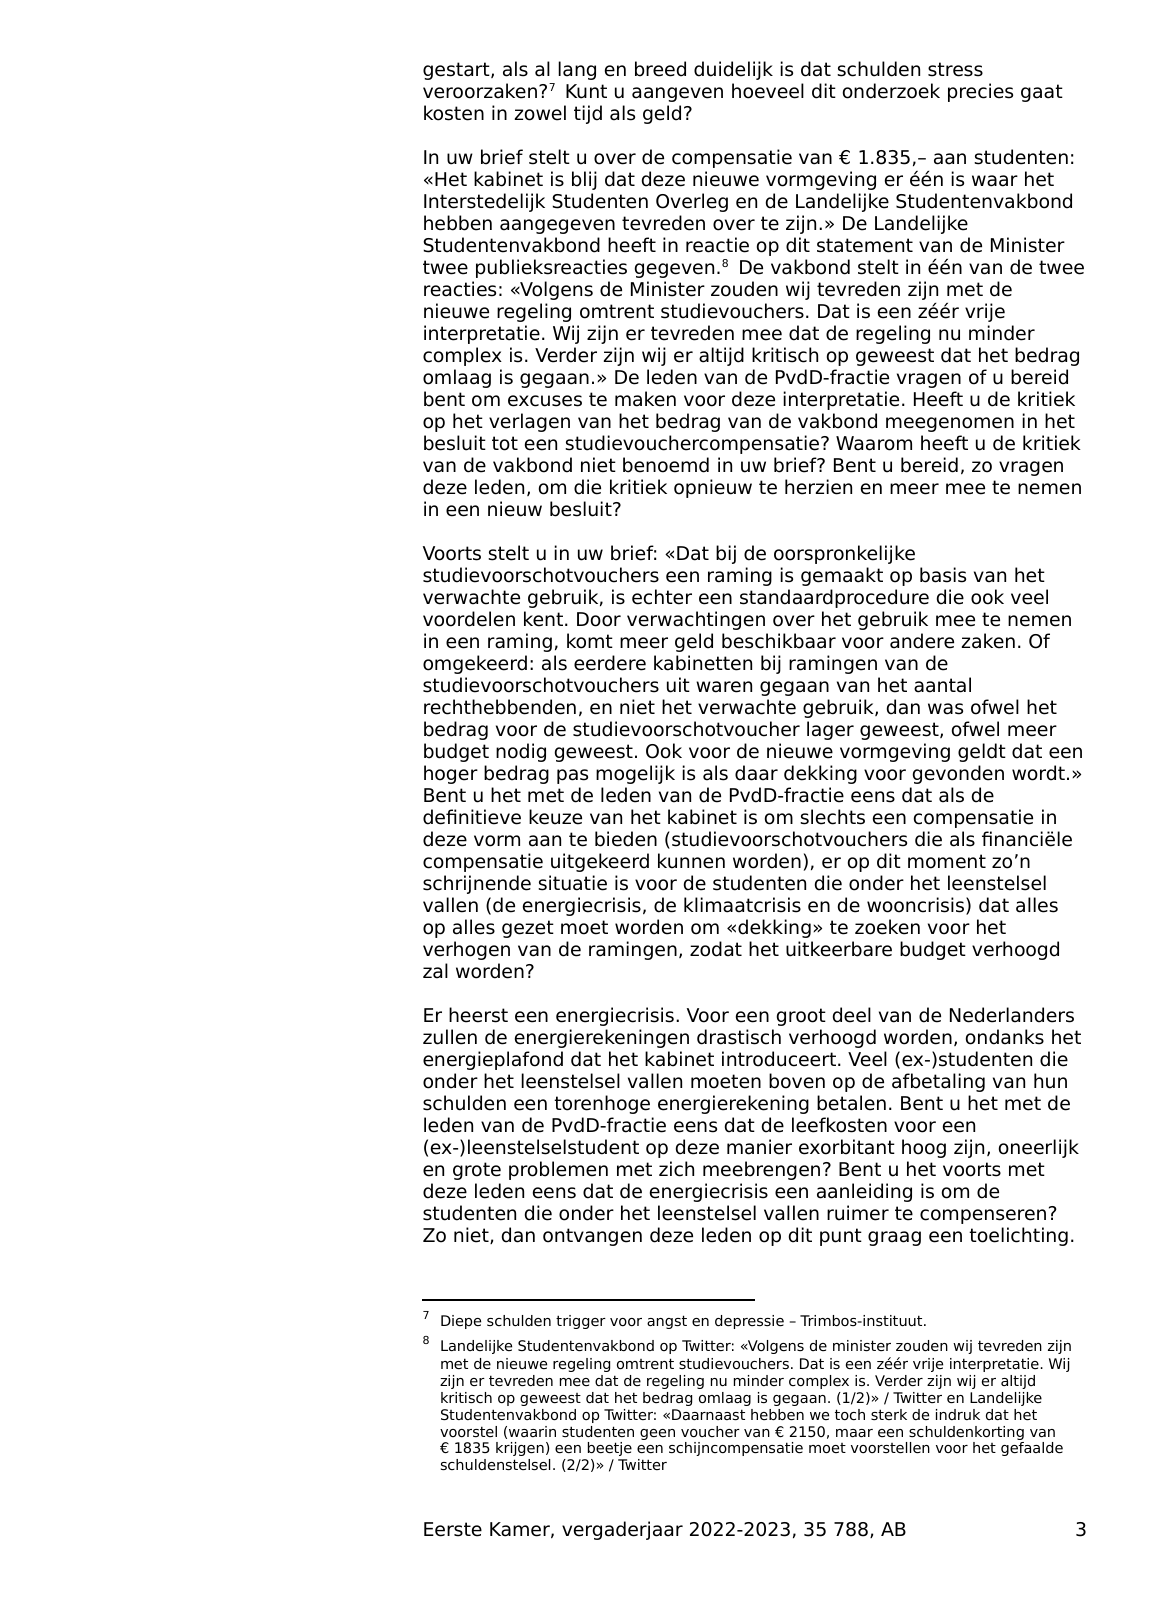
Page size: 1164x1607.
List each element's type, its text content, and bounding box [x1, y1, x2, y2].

text Voorts stelt u in uw brief: «Dat bij de oorspronkelijke studievoorschotvouchers een raming is gemaakt op basis van het verwachte gebruik, is echter een standaardprocedure die ook veel voordelen kent. Door verwachtingen over het gebruik mee te nemen in een raming, komt meer geld beschikbaar voor andere zaken. Of omgekeerd: als eerdere kabinetten bij ramingen van de studievoorschotvouchers uit waren gegaan van het aantal rechthebbenden, en niet het verwachte gebruik, dan was ofwel het bedrag voor de studievoorschotvoucher lager geweest, ofwel meer budget nodig geweest. Ook voor de nieuwe vormgeving geldt dat een hoger bedrag pas mogelijk is als daar dekking voor gevonden wordt.» Bent u het met de leden van de PvdD-fractie eens dat als de definitieve keuze van het kabinet is om slechts een compensatie in deze vorm aan te bieden (studievoorschotvouchers die als financiële compensatie uitgekeerd kunnen worden), er op dit moment zo’n schrijnende situatie is voor de studenten die onder het leenstelsel vallen (de energiecrisis, de klimaatcrisis en de wooncrisis) dat alles op alles gezet moet worden om «dekking» te zoeken voor het verhogen van de ramingen, zodat het uitkeerbare budget verhoogd zal worden? [422, 543, 1087, 983]
text Diepe schulden trigger voor angst en depressie – Trimbos-instituut. [422, 1309, 1087, 1331]
text Landelijke Studentenvakbond op Twitter: «Volgens de minister zouden wij tevreden zijn met de nieuwe regeling omtrent studievouchers. Dat is een zéér vrije interpretatie. Wij zijn er tevreden mee dat de regeling nu minder complex is. Verder zijn wij er altijd kritisch op geweest dat het bedrag omlaag is gegaan. (1/2)» / Twitter en Landelijke Studentenvakbond op Twitter: «Daarnaast hebben we toch sterk de indruk dat het voorstel (waarin studenten geen voucher van € 2150, maar een schuldenkorting van € 1835 krijgen) een beetje een schijncompensatie moet voorstellen voor het gefaalde schuldenstelsel. (2/2)» / Twitter [422, 1334, 1087, 1474]
text Er heerst een energiecrisis. Voor een groot deel van de Nederlanders zullen de energierekeningen drastisch verhoogd worden, ondanks het energieplafond dat het kabinet introduceert. Veel (ex-)studenten die onder het leenstelsel vallen moeten boven op de afbetaling van hun schulden een torenhoge energierekening betalen. Bent u het met de leden van de PvdD-fractie eens dat de leefkosten voor een (ex-)leenstelselstudent op deze manier exorbitant hoog zijn, oneerlijk en grote problemen met zich meebrengen? Bent u het voorts met deze leden eens dat de energiecrisis een aanleiding is om de studenten die onder het leenstelsel vallen ruimer te compenseren? Zo niet, dan ontvangen deze leden op dit punt graag een toelichting. [422, 1005, 1087, 1247]
text gestart, als al lang en breed duidelijk is dat schulden stress veroorzaken? Kunt u aangeven hoeveel dit onderzoek precies gaat kosten in zowel tijd als geld? [422, 59, 1087, 125]
text In uw brief stelt u over de compensatie van € 1.835,– aan studenten: «Het kabinet is blij dat deze nieuwe vormgeving er één is waar het Interstedelijk Studenten Overleg en de Landelijke Studentenvakbond hebben aangegeven tevreden over te zijn.» De Landelijke Studentenvakbond heeft in reactie op dit statement van de Minister twee publieksreacties gegeven. De vakbond stelt in één van de twee reacties: «Volgens de Minister zouden wij tevreden zijn met de nieuwe regeling omtrent studievouchers. Dat is een zéér vrije interpretatie. Wij zijn er tevreden mee dat de regeling nu minder complex is. Verder zijn wij er altijd kritisch op geweest dat het bedrag omlaag is gegaan.» De leden van de PvdD-fractie vragen of u bereid bent om excuses te maken voor deze interpretatie. Heeft u de kritiek op het verlagen van het bedrag van de vakbond meegenomen in het besluit tot een studievouchercompensatie? Waarom heeft u de kritiek van de vakbond niet benoemd in uw brief? Bent u bereid, zo vragen deze leden, om die kritiek opnieuw te herzien en meer mee te nemen in een nieuw besluit? [422, 147, 1087, 521]
